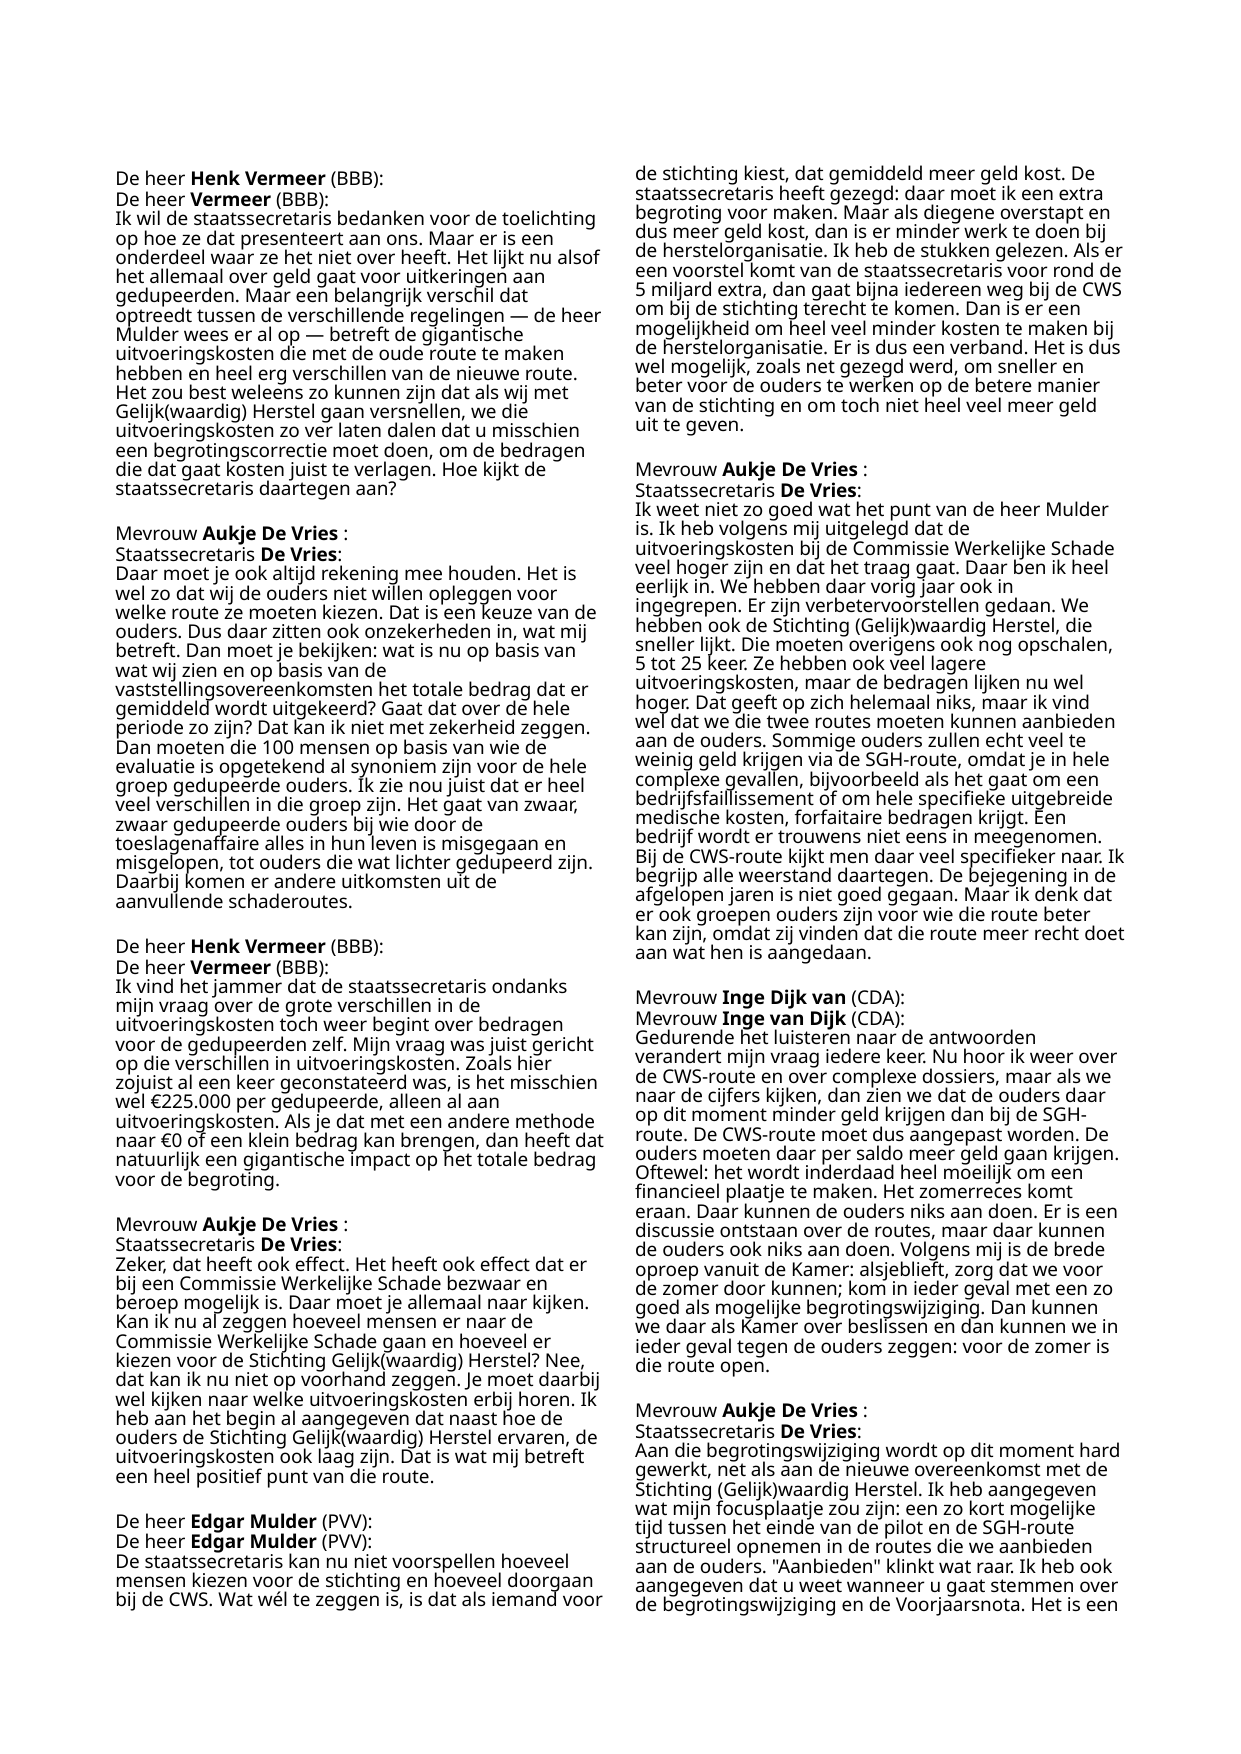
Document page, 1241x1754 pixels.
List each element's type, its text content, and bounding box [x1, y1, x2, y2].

text De heer Vermeer (BBB): [115, 191, 605, 210]
text De heer Henk Vermeer (BBB): [115, 165, 605, 191]
text De staatssecretaris kan nu niet voorspellen hoeveel mensen kiezen voor de stichting en hoeveel doorgaan bij de CWS. Wat wél te zeggen is, is dat als iemand voor [115, 1553, 605, 1611]
text Ik weet niet zo goed wat het punt van de heer Mulder is. Ik heb volgens mij uitgelegd dat de uitvoeringskosten bij de Commissie Werkelijke Schade veel hoger zijn en dat het traag gaat. Daar ben ik heel eerlijk in. We hebben daar vorig jaar ook in ingegrepen. Er zijn verbetervoorstellen gedaan. We hebben ook de Stichting (Gelijk)waardig Herstel, die sneller lijkt. Die moeten overigens ook nog opschalen, 5 tot 25 keer. Ze hebben ook veel lagere uitvoeringskosten, maar de bedragen lijken nu wel hoger. Dat geeft op zich helemaal niks, maar ik vind wel dat we die twee routes moeten kunnen aanbieden aan de ouders. Sommige ouders zullen echt veel te weinig geld krijgen via de SGH-route, omdat je in hele complexe gevallen, bijvoorbeeld als het gaat om een bedrijfsfaillissement of om hele specifieke uitgebreide medische kosten, forfaitaire bedragen krijgt. Een bedrijf wordt er trouwens niet eens in meegenomen. Bij de CWS-route kijkt men daar veel specifieker naar. Ik begrijp alle weerstand daartegen. De bejegening in de afgelopen jaren is niet goed gegaan. Maar ik denk dat er ook groepen ouders zijn voor wie die route beter kan zijn, omdat zij vinden dat die route meer recht doet aan wat hen is aangedaan. [635, 501, 1125, 963]
text Zeker, dat heeft ook effect. Het heeft ook effect dat er bij een Commissie Werkelijke Schade bezwaar en beroep mogelijk is. Daar moet je allemaal naar kijken. Kan ik nu al zeggen hoeveel mensen er naar de Commissie Werkelijke Schade gaan en hoeveel er kiezen voor de Stichting Gelijk(waardig) Herstel? Nee, dat kan ik nu niet op voorhand zeggen. Je moet daarbij wel kijken naar welke uitvoeringskosten erbij horen. Ik heb aan het begin al aangegeven dat naast hoe de ouders de Stichting Gelijk(waardig) Herstel ervaren, de uitvoeringskosten ook laag zijn. Dat is wat mij betreft een heel positief punt van die route. [115, 1256, 605, 1487]
text De heer Edgar Mulder (PVV): [115, 1508, 605, 1533]
text Aan die begrotingswijziging wordt op dit moment hard gewerkt, net als aan de nieuwe overeenkomst met de Stichting (Gelijk)waardig Herstel. Ik heb aangegeven wat mijn focusplaatje zou zijn: een zo kort mogelijke tijd tussen het einde van de pilot en de SGH-route structureel opnemen in de routes die we aanbieden aan de ouders. "Aanbieden" klinkt wat raar. Ik heb ook aangegeven dat u weet wanneer u gaat stemmen over de begrotingswijziging en de Voorjaarsnota. Het is een [635, 1442, 1125, 1615]
text Mevrouw Aukje De Vries : [635, 1397, 1125, 1423]
text Staatssecretaris De Vries: [635, 482, 1125, 501]
text Ik vind het jammer dat de staatssecretaris ondanks mijn vraag over de grote verschillen in de uitvoeringskosten toch weer begint over bedragen voor de gedupeerden zelf. Mijn vraag was juist gericht op die verschillen in uitvoeringskosten. Zoals hier zojuist al een keer geconstateerd was, is het misschien wel €225.000 per gedupeerde, alleen al aan uitvoeringskosten. Als je dat met een andere methode naar €0 of een klein bedrag kan brengen, dan heeft dat natuurlijk een gigantische impact op het totale bedrag voor de begroting. [115, 978, 605, 1190]
text Mevrouw Inge Dijk van (CDA): [635, 984, 1125, 1010]
text Gedurende het luisteren naar de antwoorden verandert mijn vraag iedere keer. Nu hoor ik weer over de CWS-route en over complexe dossiers, maar als we naar de cijfers kijken, dan zien we dat de ouders daar op dit moment minder geld krijgen dan bij de SGH-route. De CWS-route moet dus aangepast worden. De ouders moeten daar per saldo meer geld gaan krijgen. Oftewel: het wordt inderdaad heel moeilijk om een financieel plaatje te maken. Het zomerreces komt eraan. Daar kunnen de ouders niks aan doen. Er is een discussie ontstaan over de routes, maar daar kunnen de ouders ook niks aan doen. Volgens mij is de brede oproep vanuit de Kamer: alsjeblieft, zorg dat we voor de zomer door kunnen; kom in ieder geval met een zo goed als mogelijke begrotingswijziging. Dan kunnen we daar als Kamer over beslissen en dan kunnen we in ieder geval tegen de ouders zeggen: voor de zomer is die route open. [635, 1029, 1125, 1376]
text Staatssecretaris De Vries: [635, 1423, 1125, 1442]
text Staatssecretaris De Vries: [115, 1236, 605, 1256]
text Daar moet je ook altijd rekening mee houden. Het is wel zo dat wij de ouders niet willen opleggen voor welke route ze moeten kiezen. Dat is een keuze van de ouders. Dus daar zitten ook onzekerheden in, wat mij betreft. Dan moet je bekijken: wat is nu op basis van wat wij zien en op basis van de vaststellingsovereenkomsten het totale bedrag dat er gemiddeld wordt uitgekeerd? Gaat dat over de hele periode zo zijn? Dat kan ik niet met zekerheid zeggen. Dan moeten die 100 mensen op basis van wie de evaluatie is opgetekend al synoniem zijn voor de hele groep gedupeerde ouders. Ik zie nou juist dat er heel veel verschillen in die groep zijn. Het gaat van zwaar, zwaar gedupeerde ouders bij wie door de toeslagenaffaire alles in hun leven is misgegaan en misgelopen, tot ouders die wat lichter gedupeerd zijn. Daarbij komen er andere uitkomsten uit de aanvullende schaderoutes. [115, 565, 605, 912]
text De heer Edgar Mulder (PVV): [115, 1533, 605, 1553]
text de stichting kiest, dat gemiddeld meer geld kost. De staatssecretaris heeft gezegd: daar moet ik een extra begroting voor maken. Maar als diegene overstapt en dus meer geld kost, dan is er minder werk te doen bij de herstelorganisatie. Ik heb de stukken gelezen. Als er een voorstel komt van de staatssecretaris voor rond de 5 miljard extra, dan gaat bijna iedereen weg bij de CWS om bij de stichting terecht te komen. Dan is er een mogelijkheid om heel veel minder kosten te maken bij de herstelorganisatie. Er is dus een verband. Het is dus wel mogelijk, zoals net gezegd werd, om sneller en beter voor de ouders te werken op de betere manier van de stichting en om toch niet heel veel meer geld uit te geven. [635, 165, 1125, 435]
text De heer Henk Vermeer (BBB): [115, 933, 605, 959]
text Mevrouw Aukje De Vries : [115, 520, 605, 546]
text Mevrouw Aukje De Vries : [115, 1211, 605, 1236]
text Mevrouw Aukje De Vries : [635, 456, 1125, 482]
text Mevrouw Inge van Dijk (CDA): [635, 1010, 1125, 1029]
text Ik wil de staatssecretaris bedanken voor de toelichting op hoe ze dat presenteert aan ons. Maar er is een onderdeel waar ze het niet over heeft. Het lijkt nu alsof het allemaal over geld gaat voor uitkeringen aan gedupeerden. Maar een belangrijk verschil dat optreedt tussen de verschillende regelingen — de heer Mulder wees er al op — betreft de gigantische uitvoeringskosten die met de oude route te maken hebben en heel erg verschillen van de nieuwe route. Het zou best weleens zo kunnen zijn dat als wij met Gelijk(waardig) Herstel gaan versnellen, we die uitvoeringskosten zo ver laten dalen dat u misschien een begrotingscorrectie moet doen, om de bedragen die dat gaat kosten juist te verlagen. Hoe kijkt de staatssecretaris daartegen aan? [115, 210, 605, 499]
text De heer Vermeer (BBB): [115, 959, 605, 978]
text Staatssecretaris De Vries: [115, 546, 605, 565]
